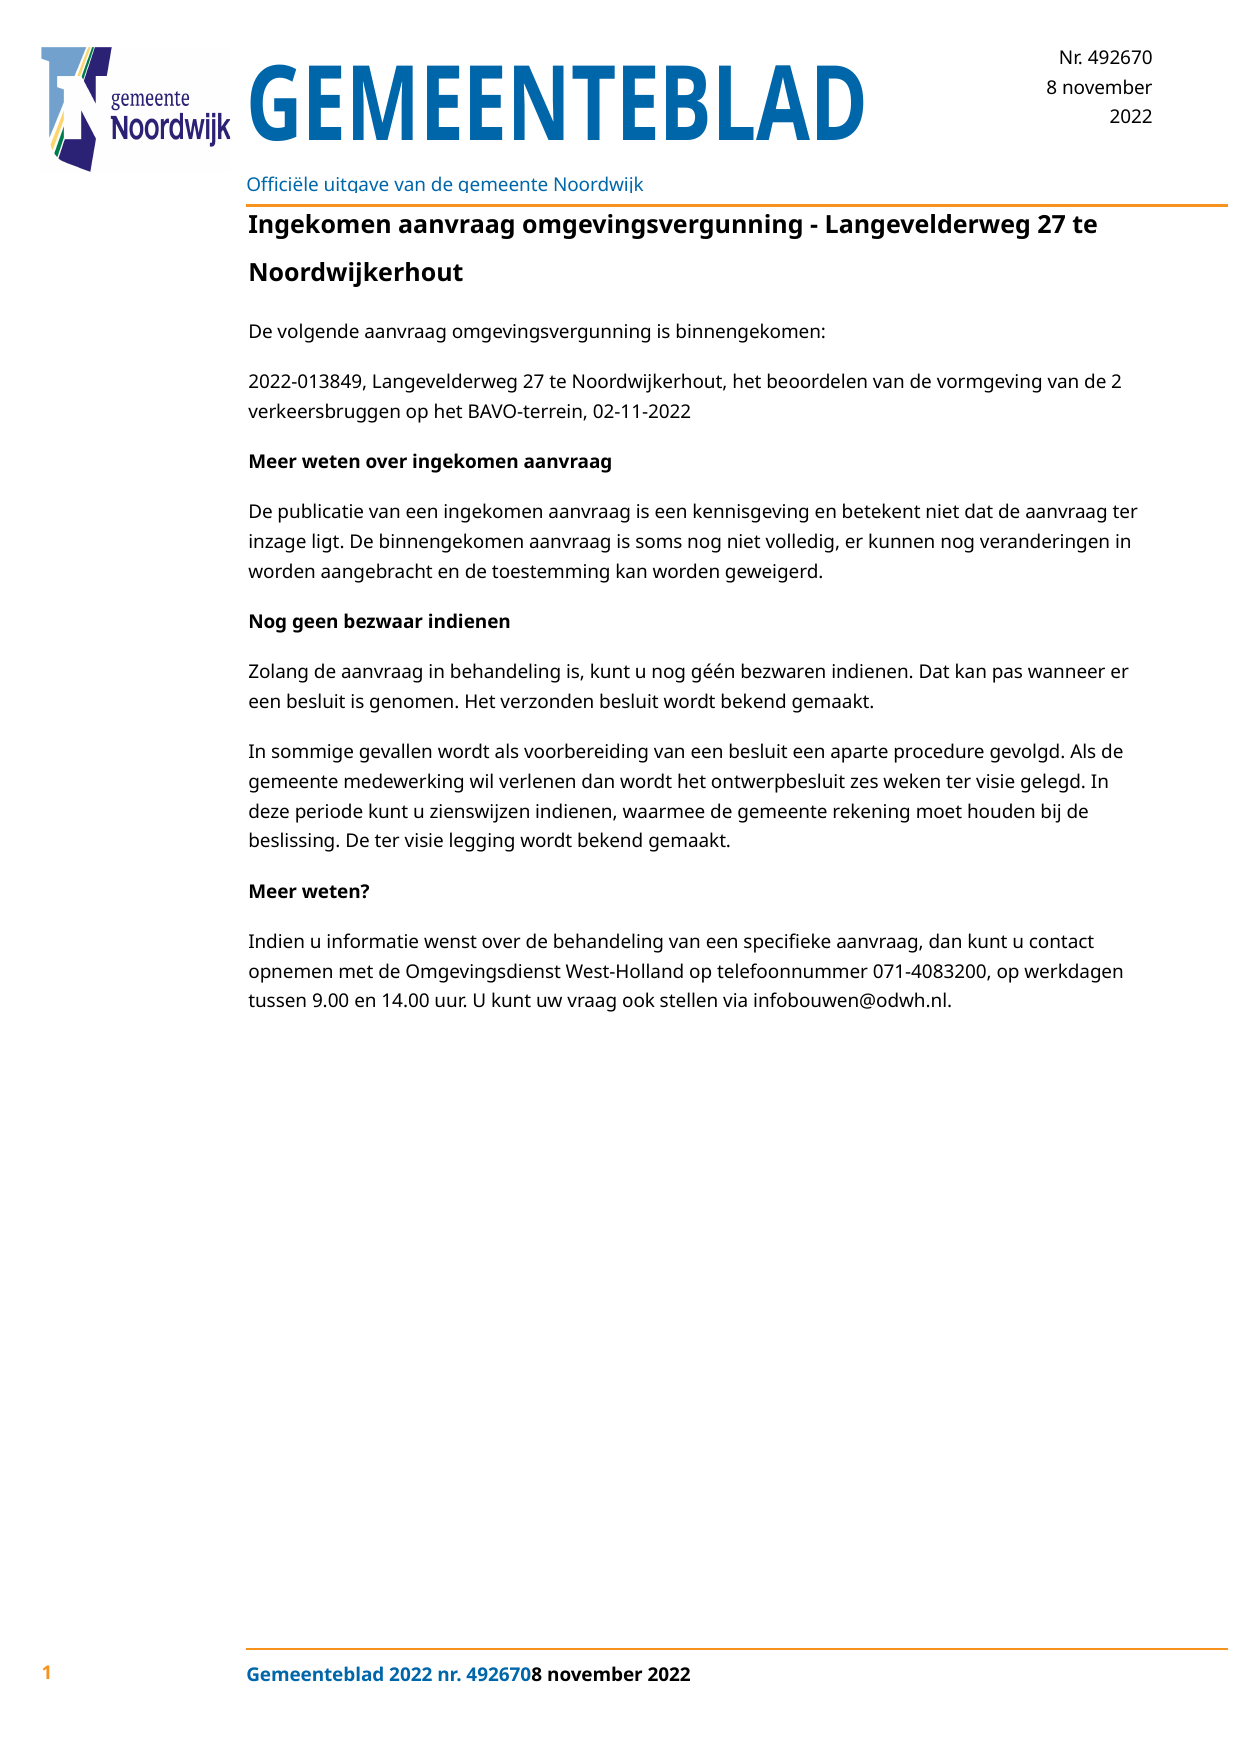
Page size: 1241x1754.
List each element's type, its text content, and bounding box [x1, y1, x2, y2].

text De publicatie van een ingekomen aanvraag is een kennisgeving en betekent niet dat de aanvraag ter inzage ligt. De binnengekomen aanvraag is soms nog niet volledig, er kunnen nog veranderingen in worden aangebracht en de toestemming kan worden geweigerd. [248, 499, 1152, 584]
text Meer weten over ingekomen aanvraag [248, 448, 1152, 474]
text Nog geen bezwaar indienen [248, 608, 1152, 634]
text In sommige gevallen wordt als voorbereiding van een besluit een aparte procedure gevolgd. Als de gemeente medewerking wil verlenen dan wordt het ontwerpbesluit zes weken ter visie gelegd. In deze periode kunt u zienswijzen indienen, waarmee de gemeente rekening moet houden bij de beslissing. De ter visie legging wordt bekend gemaakt. [248, 739, 1152, 853]
picture [41, 47, 231, 172]
text De volgende aanvraag omgevingsvergunning is binnengekomen: [248, 318, 1152, 344]
text 2022-013849, Langevelderweg 27 te Noordwijkerhout, het beoordelen van de vormgeving van de 2 verkeersbruggen op het BAVO-terrein, 02-11-2022 [248, 368, 1152, 424]
text Ingekomen aanvraag omgevingsvergunning - Langevelderweg 27 te Noordwijkerhout [248, 207, 1152, 288]
text Indien u informatie wenst over de behandeling van een specifieke aanvraag, dan kunt u contact opnemen met de Omgevingsdienst West-Holland op telefoonnummer 071-4083200, op werkdagen tussen 9.00 en 14.00 uur. U kunt uw vraag ook stellen via infobouwen@odwh.nl. [248, 928, 1152, 1013]
text Meer weten? [248, 878, 1152, 904]
text Zolang de aanvraag in behandeling is, kunt u nog géén bezwaren indienen. Dat kan pas wanneer er een besluit is genomen. Het verzonden besluit wordt bekend gemaakt. [248, 659, 1152, 714]
